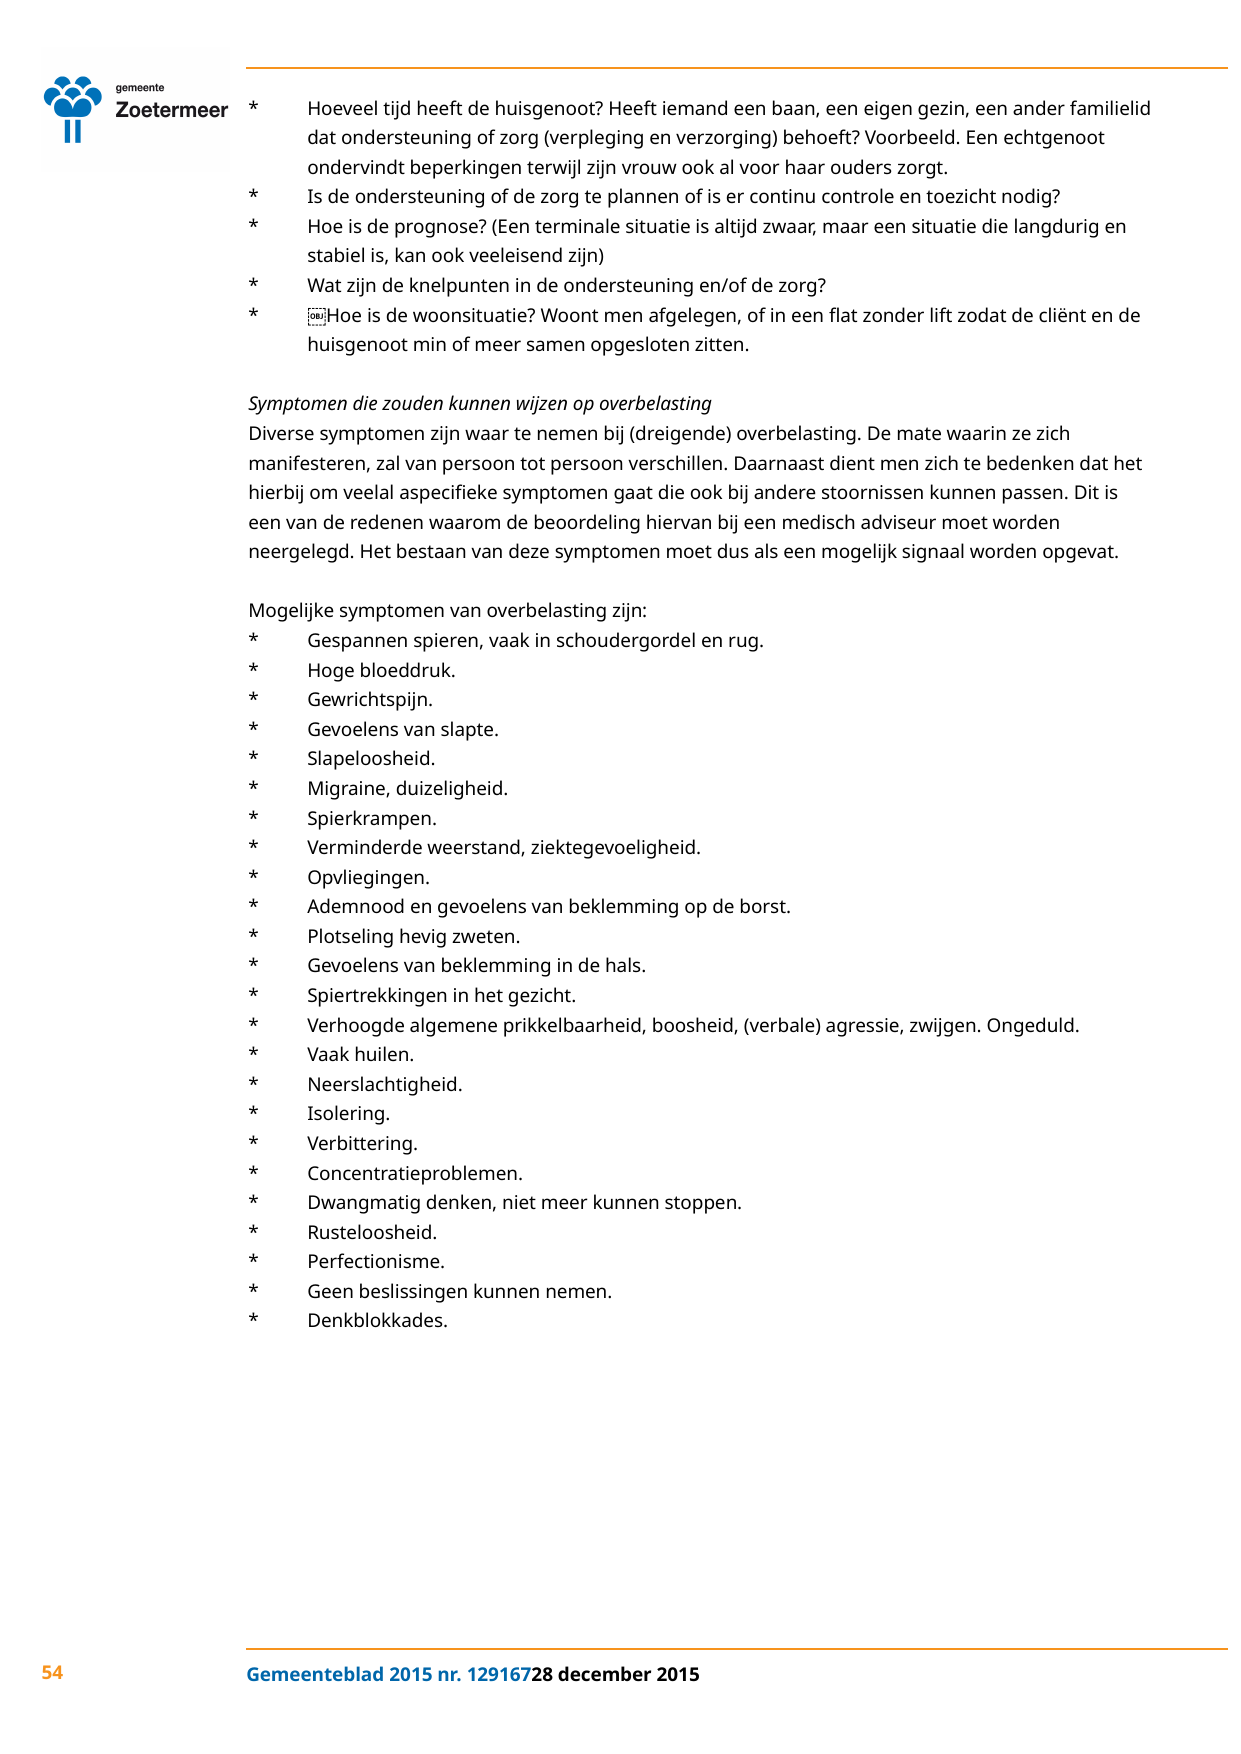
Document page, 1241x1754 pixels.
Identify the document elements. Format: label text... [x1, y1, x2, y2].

picture [41, 47, 231, 172]
list Hoge bloeddruk. [248, 657, 1152, 683]
list Gevoelens van beklemming in de hals. [248, 953, 1152, 978]
list Dwangmatig denken, niet meer kunnen stoppen. [248, 1189, 1152, 1215]
list Verbittering. [248, 1130, 1152, 1156]
list Is de ondersteuning of de zorg te plannen of is er continu controle en toezicht nodig? [248, 183, 1152, 209]
list Neerslachtigheid. [248, 1071, 1152, 1097]
list Verhoogde algemene prikkelbaarheid, boosheid, (verbale) agressie, zwijgen. Ongeduld. [248, 1012, 1152, 1038]
list Opvliegingen. [248, 864, 1152, 890]
list Gespannen spieren, vaak in schoudergordel en rug. [248, 627, 1152, 653]
list Geen beslissingen kunnen nemen. [248, 1278, 1152, 1304]
list Rusteloosheid. [248, 1219, 1152, 1245]
list Gevoelens van slapte. [248, 716, 1152, 742]
list Verminderde weerstand, ziektegevoeligheid. [248, 834, 1152, 860]
list Wat zijn de knelpunten in de ondersteuning en/of de zorg? [248, 272, 1152, 298]
list Migraine, duizeligheid. [248, 775, 1152, 801]
list Isolering. [248, 1101, 1152, 1126]
list Hoe is de prognose? (Een terminale situatie is altijd zwaar, maar een situatie die langdurig en stabiel is, kan ook veeleisend zijn) [248, 213, 1152, 268]
list Vaak huilen. [248, 1041, 1152, 1067]
list Concentratieproblemen. [248, 1160, 1152, 1186]
list Plotseling hevig zweten. [248, 923, 1152, 949]
text Diverse symptomen zijn waar te nemen bij (dreigende) overbelasting. De mate waarin ze zich manifesteren, zal van persoon tot persoon verschillen. Daarnaast dient men zich te bedenken dat het hierbij om veelal aspecifieke symptomen gaat die ook bij andere stoornissen kunnen passen. Dit is een van de redenen waarom de beoordeling hiervan bij een medisch adviseur moet worden neergelegd. Het bestaan van deze symptomen moet dus als een mogelijk signaal worden opgevat. [248, 420, 1152, 564]
list Gewrichtspijn. [248, 686, 1152, 712]
list Perfectionisme. [248, 1248, 1152, 1274]
text Symptomen die zouden kunnen wijzen op overbelasting [248, 391, 1152, 416]
list Spierkrampen. [248, 805, 1152, 831]
list Spiertrekkingen in het gezicht. [248, 982, 1152, 1008]
list Hoeveel tijd heeft de huisgenoot? Heeft iemand een baan, een eigen gezin, een ander familielid dat ondersteuning of zorg (verpleging en verzorging) behoeft? Voorbeeld. Een echtgenoot ondervindt beperkingen terwijl zijn vrouw ook al voor haar ouders zorgt. [248, 95, 1152, 180]
list ￼Hoe is de woonsituatie? Woont men afgelegen, of in een flat zonder lift zodat de cliënt en de huisgenoot min of meer samen opgesloten zitten. [248, 302, 1152, 357]
text Mogelijke symptomen van overbelasting zijn: [248, 598, 1152, 623]
list Ademnood en gevoelens van beklemming op de borst. [248, 893, 1152, 919]
list Denkblokkades. [248, 1308, 1152, 1333]
list Slapeloosheid. [248, 746, 1152, 771]
